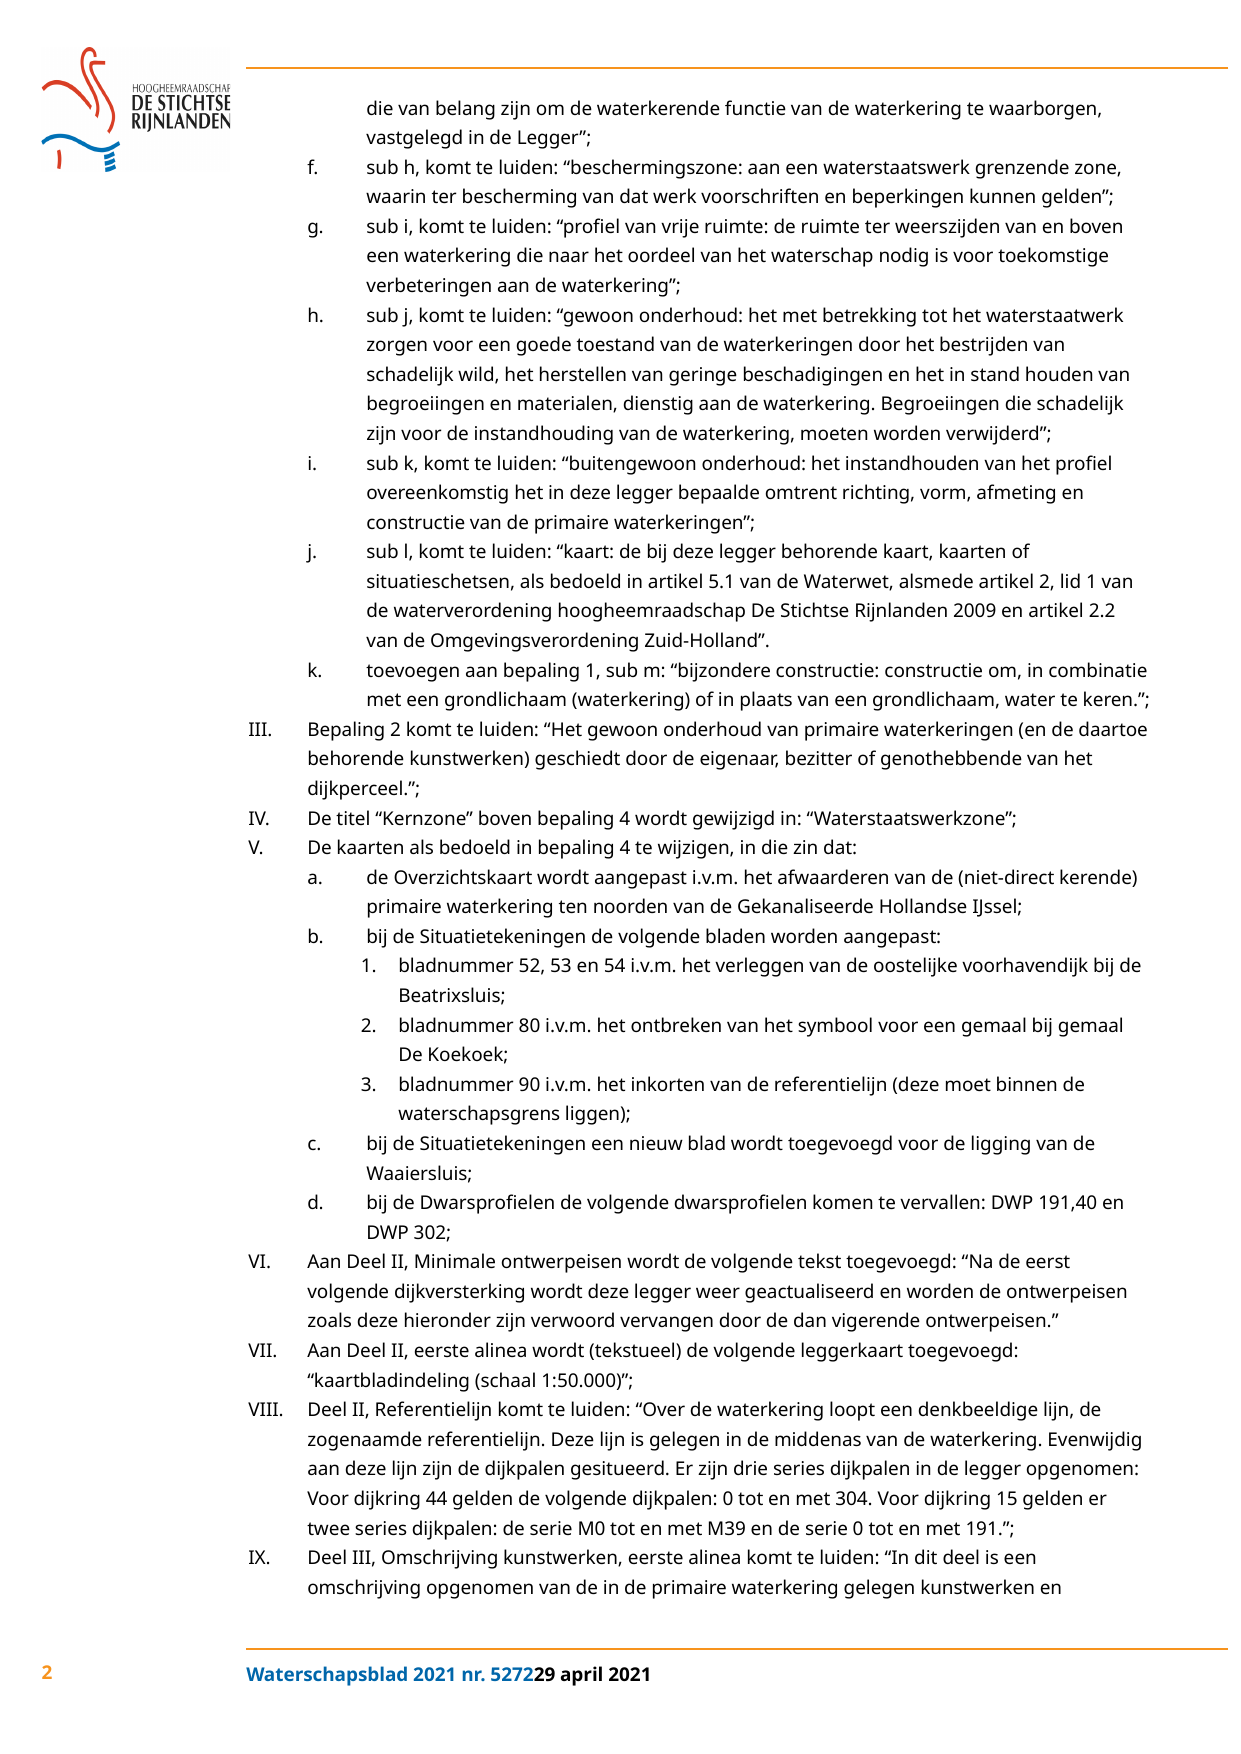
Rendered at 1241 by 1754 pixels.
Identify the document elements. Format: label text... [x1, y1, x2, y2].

list de Overzichtskaart wordt aangepast i.v.m. het afwaarderen van de (niet-direct kerende) primaire waterkering ten noorden van de Gekanaliseerde Hollandse IJssel; [307, 864, 1152, 919]
list bij de Situatietekeningen de volgende bladen worden aangepast: [307, 923, 1152, 949]
list sub h, komt te luiden: “beschermingszone: aan een waterstaatswerk grenzende zone, waarin ter bescherming van dat werk voorschriften en beperkingen kunnen gelden”; [307, 154, 1152, 209]
list Deel II, Referentielijn komt te luiden: “Over de waterkering loopt een denkbeeldige lijn, de zogenaamde referentielijn. Deze lijn is gelegen in de middenas van de waterkering. Evenwijdig aan deze lijn zijn de dijkpalen gesitueerd. Er zijn drie series dijkpalen in de legger opgenomen: Voor dijkring 44 gelden de volgende dijkpalen: 0 tot en met 304. Voor dijkring 15 gelden er twee series dijkpalen: de serie M0 tot en met M39 en de serie 0 tot en met 191.”; [248, 1396, 1152, 1541]
list toevoegen aan bepaling 1, sub m: “bijzondere constructie: constructie om, in combinatie met een grondlichaam (waterkering) of in plaats van een grondlichaam, water te keren.”; [307, 657, 1152, 712]
list die van belang zijn om de waterkerende functie van de waterkering te waarborgen, vastgelegd in de Legger”; [307, 95, 1152, 150]
list De titel “Kernzone” boven bepaling 4 wordt gewijzigd in: “Waterstaatswerkzone”; [248, 805, 1152, 831]
list Bepaling 2 komt te luiden: “Het gewoon onderhoud van primaire waterkeringen (en de daartoe behorende kunstwerken) geschiedt door de eigenaar, bezitter of genothebbende van het dijkperceel.”; [248, 716, 1152, 801]
list bij de Dwarsprofielen de volgende dwarsprofielen komen te vervallen: DWP 191,40 en DWP 302; [307, 1189, 1152, 1245]
list sub k, komt te luiden: “buitengewoon onderhoud: het instandhouden van het profiel overeenkomstig het in deze legger bepaalde omtrent richting, vorm, afmeting en constructie van de primaire waterkeringen”; [307, 450, 1152, 535]
list sub i, komt te luiden: “profiel van vrije ruimte: de ruimte ter weerszijden van en boven een waterkering die naar het oordeel van het waterschap nodig is voor toekomstige verbeteringen aan de waterkering”; [307, 213, 1152, 298]
list De kaarten als bedoeld in bepaling 4 te wijzigen, in die zin dat: [248, 834, 1152, 860]
list bladnummer 90 i.v.m. het inkorten van de referentielijn (deze moet binnen de waterschapsgrens liggen); [361, 1071, 1152, 1126]
picture [41, 47, 231, 172]
list bladnummer 80 i.v.m. het ontbreken van het symbool voor een gemaal bij gemaal De Koekoek; [361, 1012, 1152, 1067]
list sub l, komt te luiden: “kaart: de bij deze legger behorende kaart, kaarten of situatieschetsen, als bedoeld in artikel 5.1 van de Waterwet, alsmede artikel 2, lid 1 van de waterverordening hoogheemraadschap De Stichtse Rijnlanden 2009 en artikel 2.2 van de Omgevingsverordening Zuid-Holland”. [307, 538, 1152, 653]
list Deel III, Omschrijving kunstwerken, eerste alinea komt te luiden: “In dit deel is een omschrijving opgenomen van de in de primaire waterkering gelegen kunstwerken en [248, 1544, 1152, 1600]
list bladnummer 52, 53 en 54 i.v.m. het verleggen van de oostelijke voorhavendijk bij de Beatrixsluis; [361, 953, 1152, 1008]
list Aan Deel II, eerste alinea wordt (tekstueel) de volgende leggerkaart toegevoegd: “kaartbladindeling (schaal 1:50.000)”; [248, 1337, 1152, 1393]
list sub j, komt te luiden: “gewoon onderhoud: het met betrekking tot het waterstaatwerk zorgen voor een goede toestand van de waterkeringen door het bestrijden van schadelijk wild, het herstellen van geringe beschadigingen en het in stand houden van begroeiingen en materialen, dienstig aan de waterkering. Begroeiingen die schadelijk zijn voor de instandhouding van de waterkering, moeten worden verwijderd”; [307, 302, 1152, 446]
list Aan Deel II, Minimale ontwerpeisen wordt de volgende tekst toegevoegd: “Na de eerst volgende dijkversterking wordt deze legger weer geactualiseerd en worden de ontwerpeisen zoals deze hieronder zijn verwoord vervangen door de dan vigerende ontwerpeisen.” [248, 1248, 1152, 1333]
list bij de Situatietekeningen een nieuw blad wordt toegevoegd voor de ligging van de Waaiersluis; [307, 1130, 1152, 1186]
